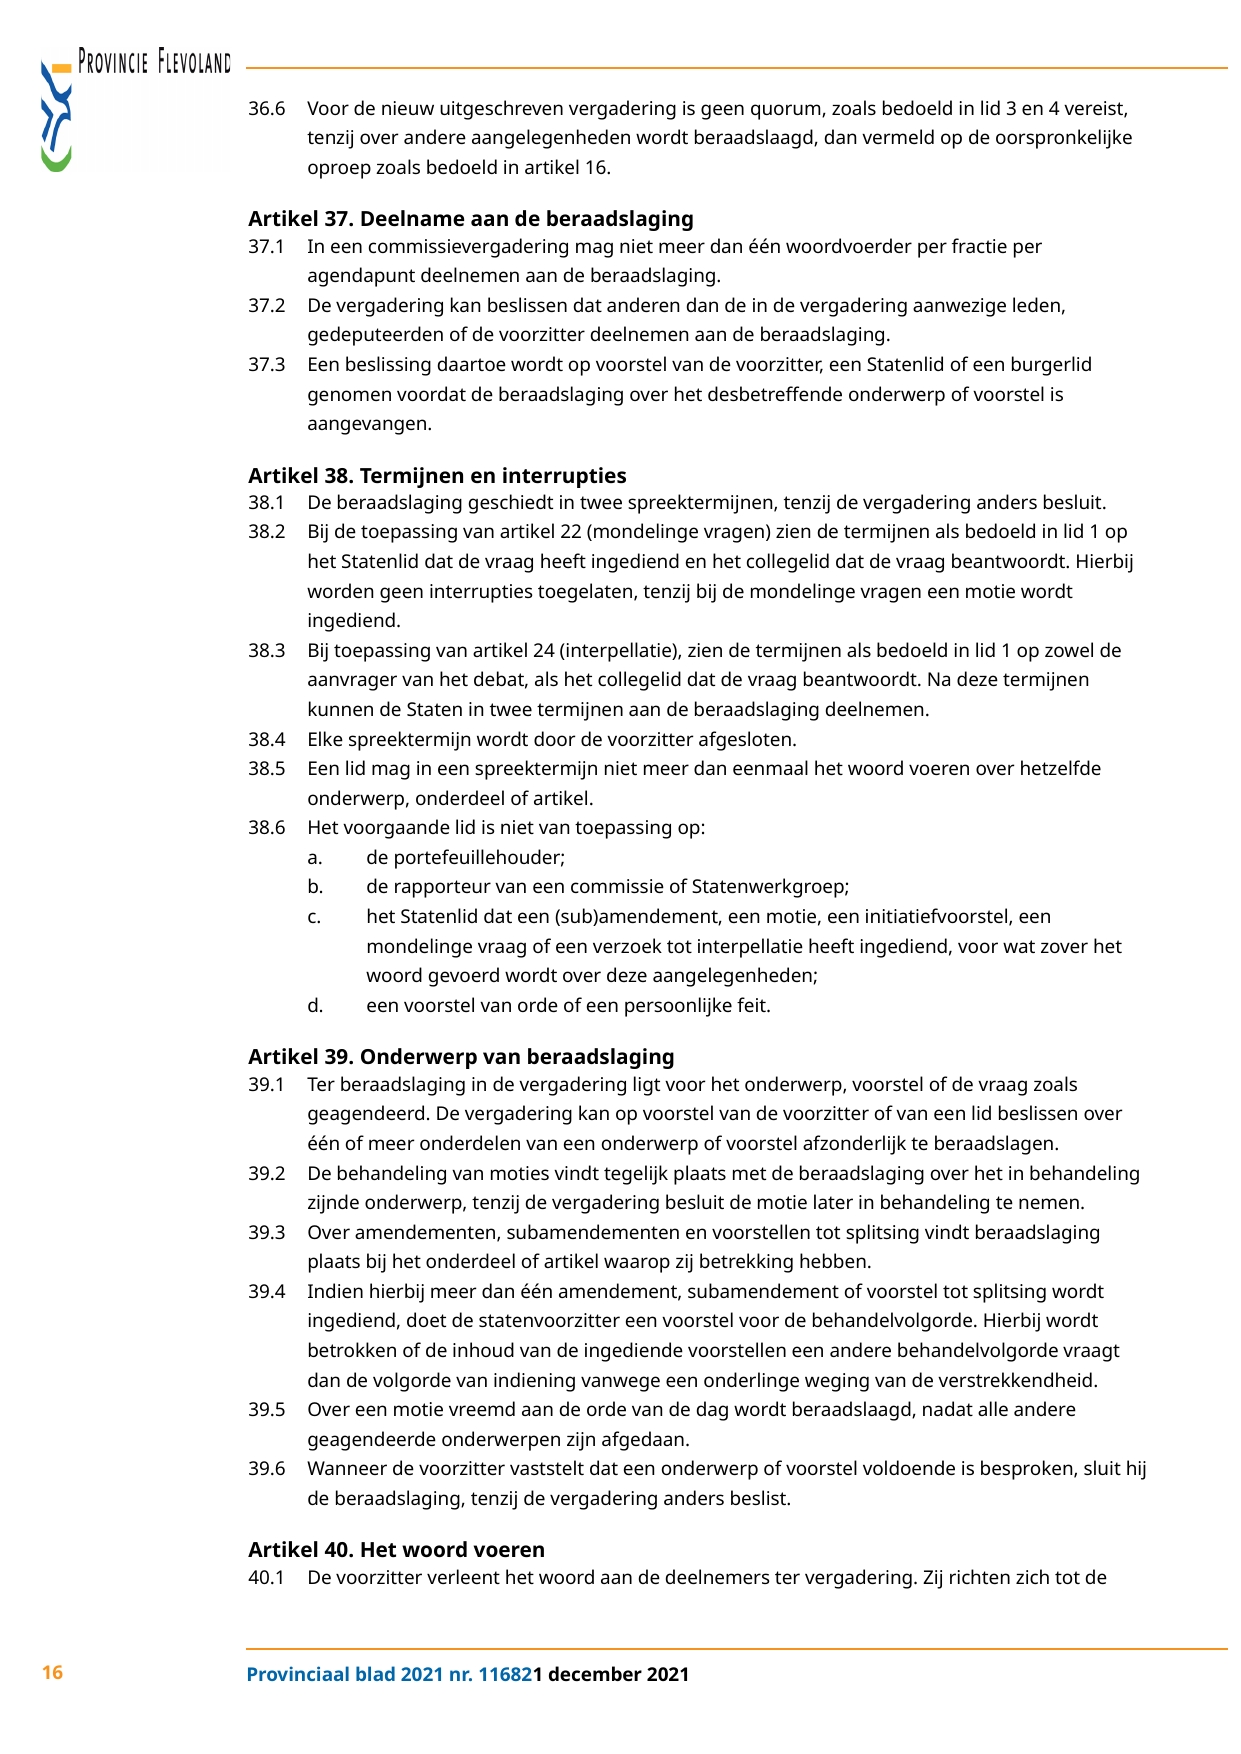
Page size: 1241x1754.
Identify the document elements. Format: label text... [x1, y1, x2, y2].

text Artikel 39. Onderwerp van beraadslaging [248, 1042, 1152, 1071]
list Het voorgaande lid is niet van toepassing op: [248, 814, 1152, 840]
list Over een motie vreemd aan de orde van de dag wordt beraadslaagd, nadat alle andere geagendeerde onderwerpen zijn afgedaan. [248, 1396, 1152, 1452]
list Wanneer de voorzitter vaststelt dat een onderwerp of voorstel voldoende is besproken, sluit hij de beraadslaging, tenzij de vergadering anders beslist. [248, 1456, 1152, 1511]
list Ter beraadslaging in de vergadering ligt voor het onderwerp, voorstel of de vraag zoals geagendeerd. De vergadering kan op voorstel van de voorzitter of van een lid beslissen over één of meer onderdelen van een onderwerp of voorstel afzonderlijk te beraadslagen. [248, 1071, 1152, 1156]
list Over amendementen, subamendementen en voorstellen tot splitsing vindt beraadslaging plaats bij het onderdeel of artikel waarop zij betrekking hebben. [248, 1219, 1152, 1274]
list Indien hierbij meer dan één amendement, subamendement of voorstel tot splitsing wordt ingediend, doet de statenvoorzitter een voorstel voor de behandelvolgorde. Hierbij wordt betrokken of de inhoud van de ingediende voorstellen een andere behandelvolgorde vraagt dan de volgorde van indiening vanwege een onderlinge weging van de verstrekkendheid. [248, 1278, 1152, 1392]
list De behandeling van moties vindt tegelijk plaats met de beraadslaging over het in behandeling zijnde onderwerp, tenzij de vergadering besluit de motie later in behandeling te nemen. [248, 1160, 1152, 1215]
list Elke spreektermijn wordt door de voorzitter afgesloten. [248, 726, 1152, 752]
list Een beslissing daartoe wordt op voorstel van de voorzitter, een Statenlid of een burgerlid genomen voordat de beraadslaging over het desbetreffende onderwerp of voorstel is aangevangen. [248, 351, 1152, 436]
list De vergadering kan beslissen dat anderen dan de in de vergadering aanwezige leden, gedeputeerden of de voorzitter deelnemen aan de beraadslaging. [248, 292, 1152, 347]
list De beraadslaging geschiedt in twee spreektermijnen, tenzij de vergadering anders besluit. [248, 489, 1152, 515]
text Artikel 40. Het woord voeren [248, 1536, 1152, 1564]
list Bij toepassing van artikel 24 (interpellatie), zien de termijnen als bedoeld in lid 1 op zowel de aanvrager van het debat, als het collegelid dat de vraag beantwoordt. Na deze termijnen kunnen de Staten in twee termijnen aan de beraadslaging deelnemen. [248, 637, 1152, 722]
list Voor de nieuw uitgeschreven vergadering is geen quorum, zoals bedoeld in lid 3 en 4 vereist, tenzij over andere aangelegenheden wordt beraadslaagd, dan vermeld op de oorspronkelijke oproep zoals bedoeld in artikel 16. [248, 95, 1152, 180]
text Artikel 37. Deelname aan de beraadslaging [248, 204, 1152, 233]
list de portefeuillehouder; [307, 844, 1152, 870]
list In een commissievergadering mag niet meer dan één woordvoerder per fractie per agendapunt deelnemen aan de beraadslaging. [248, 233, 1152, 288]
picture [41, 47, 231, 172]
list De voorzitter verleent het woord aan de deelnemers ter vergadering. Zij richten zich tot de [248, 1564, 1152, 1590]
list een voorstel van orde of een persoonlijke feit. [307, 992, 1152, 1018]
list Een lid mag in een spreektermijn niet meer dan eenmaal het woord voeren over hetzelfde onderwerp, onderdeel of artikel. [248, 755, 1152, 811]
list Bij de toepassing van artikel 22 (mondelinge vragen) zien de termijnen als bedoeld in lid 1 op het Statenlid dat de vraag heeft ingediend en het collegelid dat de vraag beantwoordt. Hierbij worden geen interrupties toegelaten, tenzij bij de mondelinge vragen een motie wordt ingediend. [248, 519, 1152, 633]
list de rapporteur van een commissie of Statenwerkgroep; [307, 874, 1152, 899]
text Artikel 38. Termijnen en interrupties [248, 461, 1152, 489]
list het Statenlid dat een (sub)amendement, een motie, een initiatiefvoorstel, een mondelinge vraag of een verzoek tot interpellatie heeft ingediend, voor wat zover het woord gevoerd wordt over deze aangelegenheden; [307, 903, 1152, 988]
